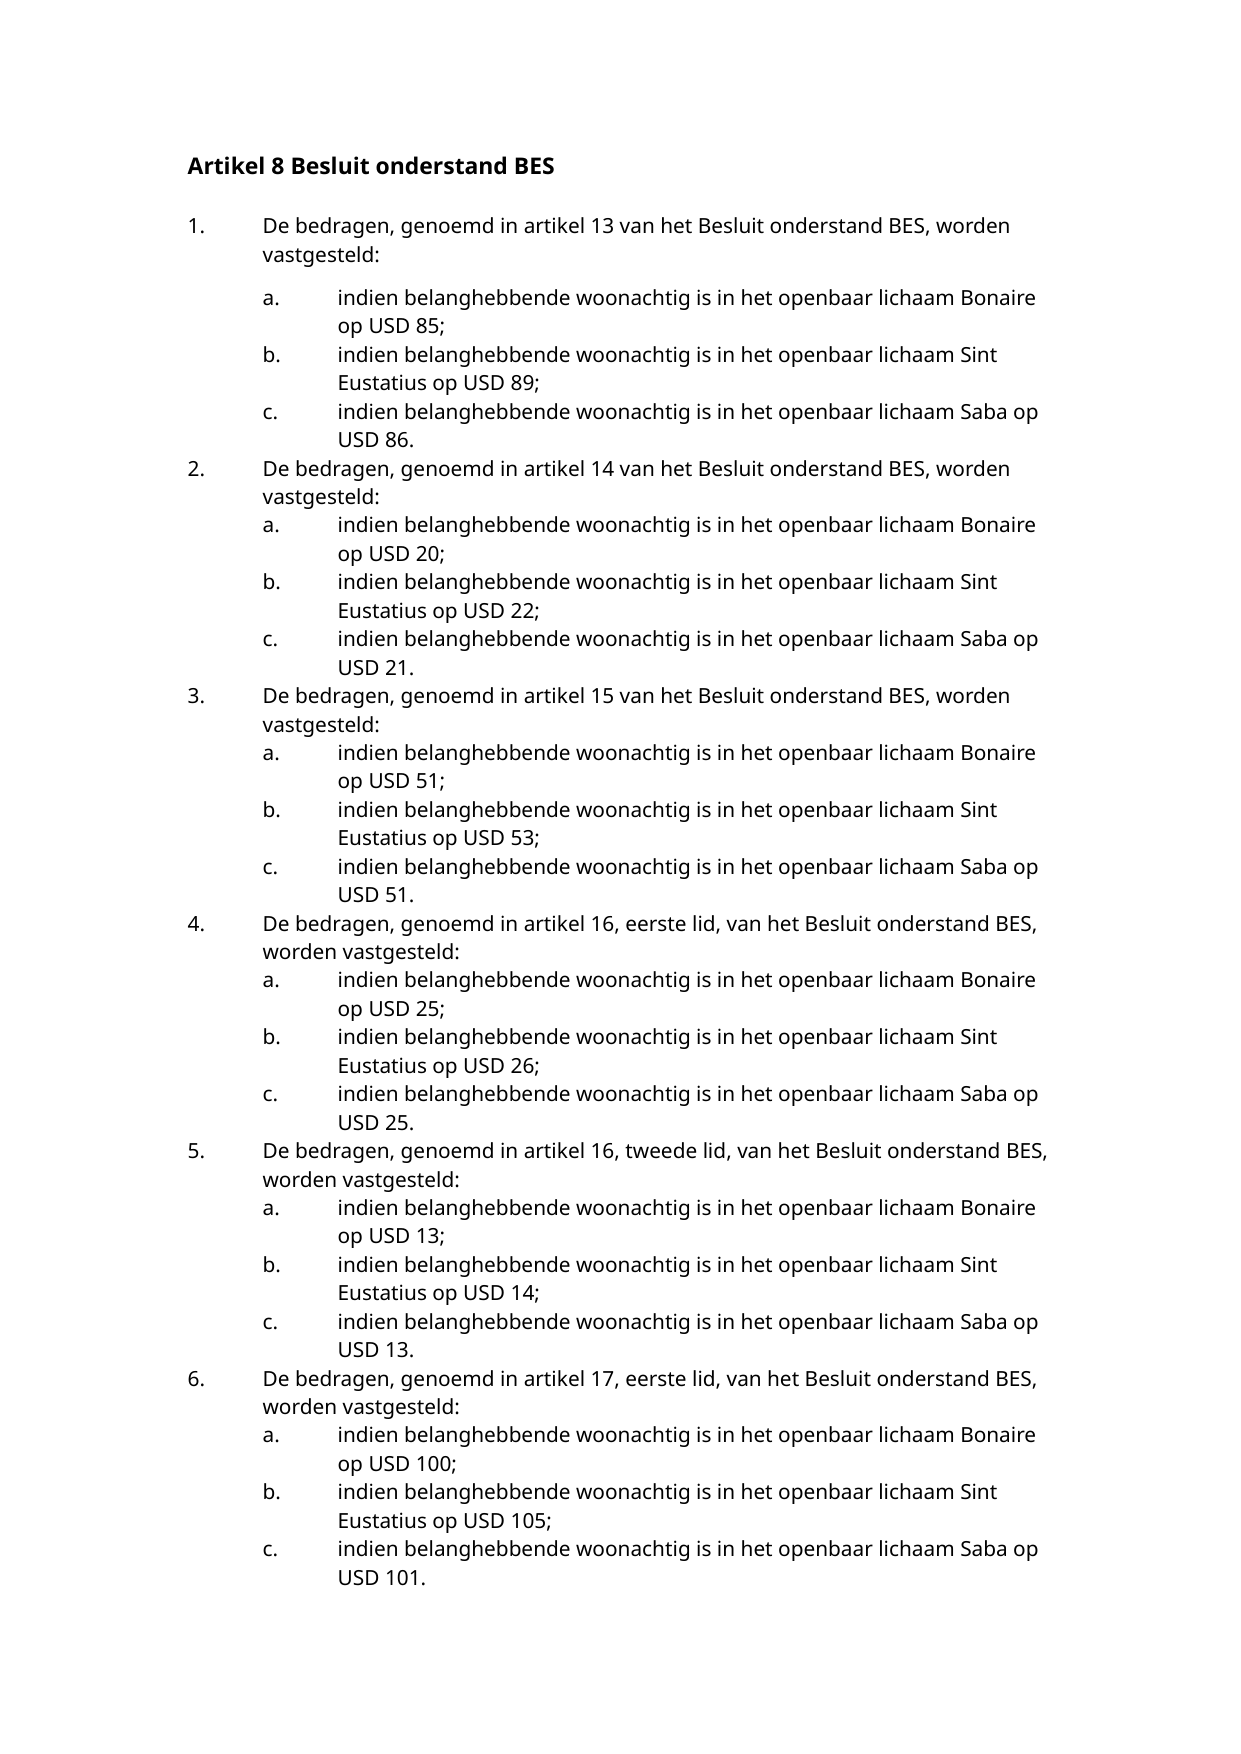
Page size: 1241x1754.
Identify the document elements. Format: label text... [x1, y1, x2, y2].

list indien belanghebbende woonachtig is in het openbaar lichaam Sint Eustatius op USD 26; [262, 1022, 1053, 1079]
list indien belanghebbende woonachtig is in het openbaar lichaam Bonaire op USD 25; [262, 966, 1053, 1022]
list indien belanghebbende woonachtig is in het openbaar lichaam Saba op USD 21. [262, 624, 1053, 681]
list De bedragen, genoemd in artikel 16, eerste lid, van het Besluit onderstand BES, worden vastgesteld: [187, 909, 1053, 966]
list indien belanghebbende woonachtig is in het openbaar lichaam Sint Eustatius op USD 89; [262, 340, 1053, 397]
list indien belanghebbende woonachtig is in het openbaar lichaam Bonaire op USD 100; [262, 1421, 1053, 1477]
subtitle Artikel 8 Besluit onderstand BES [187, 150, 1053, 181]
list De bedragen, genoemd in artikel 14 van het Besluit onderstand BES, worden vastgesteld: [187, 454, 1053, 511]
list indien belanghebbende woonachtig is in het openbaar lichaam Sint Eustatius op USD 105; [262, 1477, 1053, 1534]
list De bedragen, genoemd in artikel 15 van het Besluit onderstand BES, worden vastgesteld: [187, 681, 1053, 738]
list De bedragen, genoemd in artikel 16, tweede lid, van het Besluit onderstand BES, worden vastgesteld: [187, 1136, 1053, 1193]
list indien belanghebbende woonachtig is in het openbaar lichaam Saba op USD 25. [262, 1079, 1053, 1136]
list indien belanghebbende woonachtig is in het openbaar lichaam Saba op USD 101. [262, 1534, 1053, 1591]
list indien belanghebbende woonachtig is in het openbaar lichaam Bonaire op USD 51; [262, 738, 1053, 795]
list De bedragen, genoemd in artikel 17, eerste lid, van het Besluit onderstand BES, worden vastgesteld: [187, 1364, 1053, 1421]
list indien belanghebbende woonachtig is in het openbaar lichaam Bonaire op USD 20; [262, 511, 1053, 567]
list indien belanghebbende woonachtig is in het openbaar lichaam Saba op USD 13. [262, 1307, 1053, 1364]
list indien belanghebbende woonachtig is in het openbaar lichaam Sint Eustatius op USD 22; [262, 567, 1053, 624]
list indien belanghebbende woonachtig is in het openbaar lichaam Sint Eustatius op USD 14; [262, 1250, 1053, 1307]
list indien belanghebbende woonachtig is in het openbaar lichaam Saba op USD 86. [262, 397, 1053, 454]
list indien belanghebbende woonachtig is in het openbaar lichaam Bonaire op USD 13; [262, 1193, 1053, 1250]
list indien belanghebbende woonachtig is in het openbaar lichaam Sint Eustatius op USD 53; [262, 795, 1053, 852]
list indien belanghebbende woonachtig is in het openbaar lichaam Bonaire op USD 85; [262, 283, 1053, 340]
list De bedragen, genoemd in artikel 13 van het Besluit onderstand BES, worden vastgesteld: [187, 211, 1053, 268]
list indien belanghebbende woonachtig is in het openbaar lichaam Saba op USD 51. [262, 852, 1053, 909]
